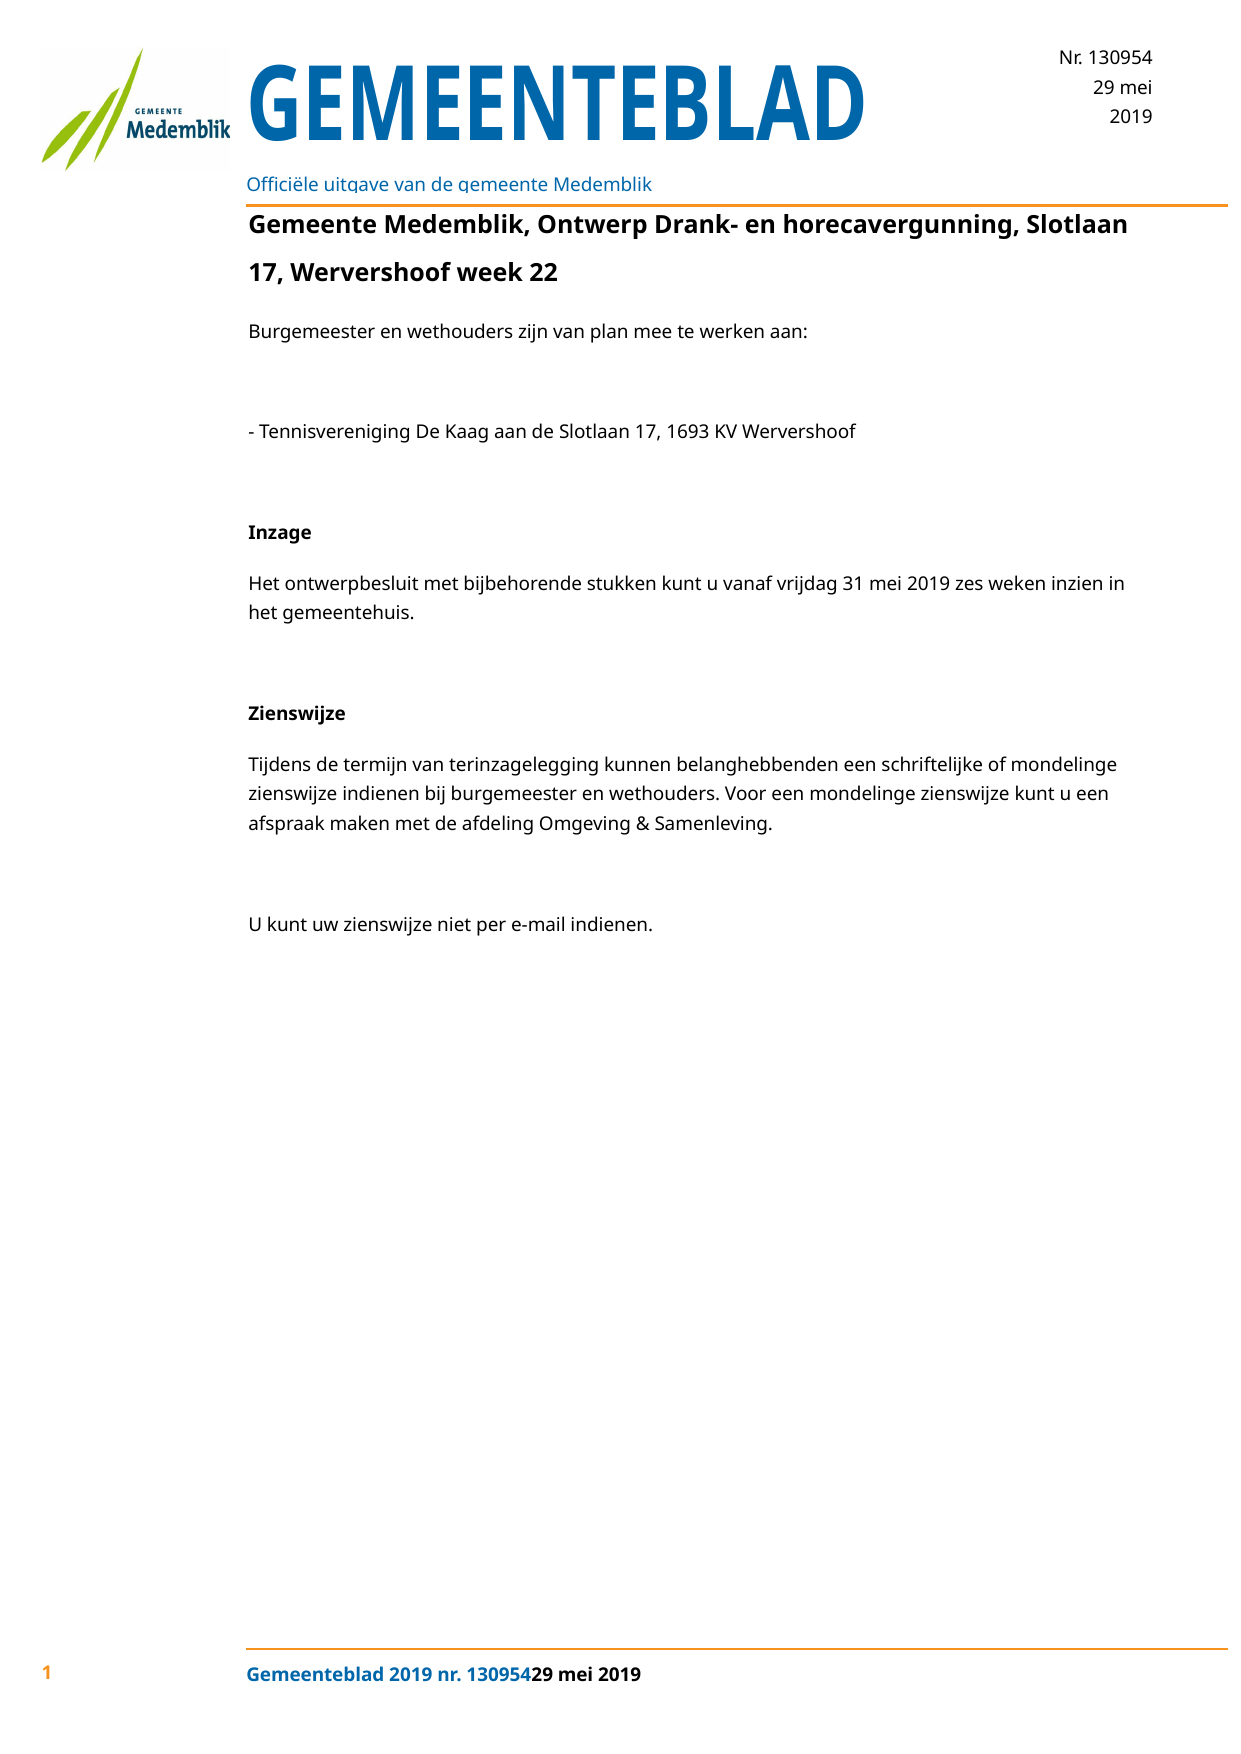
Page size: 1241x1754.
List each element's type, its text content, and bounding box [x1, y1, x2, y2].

text - Tennisvereniging De Kaag aan de Slotlaan 17, 1693 KV Wervershoof [248, 419, 1152, 444]
text Zienswijze [248, 700, 1152, 726]
text Inzage [248, 519, 1152, 545]
text Gemeente Medemblik, Ontwerp Drank- en horecavergunning, Slotlaan 17, Wervershoof week 22 [248, 207, 1152, 288]
picture [41, 47, 231, 172]
text Tijdens de termijn van terinzagelegging kunnen belanghebbenden een schriftelijke of mondelinge zienswijze indienen bij burgemeester en wethouders. Voor een mondelinge zienswijze kunt u een afspraak maken met de afdeling Omgeving & Samenleving. [248, 751, 1152, 836]
text Burgemeester en wethouders zijn van plan mee te werken aan: [248, 318, 1152, 344]
text U kunt uw zienswijze niet per e-mail indienen. [248, 911, 1152, 937]
text Het ontwerpbesluit met bijbehorende stukken kunt u vanaf vrijdag 31 mei 2019 zes weken inzien in het gemeentehuis. [248, 570, 1152, 625]
